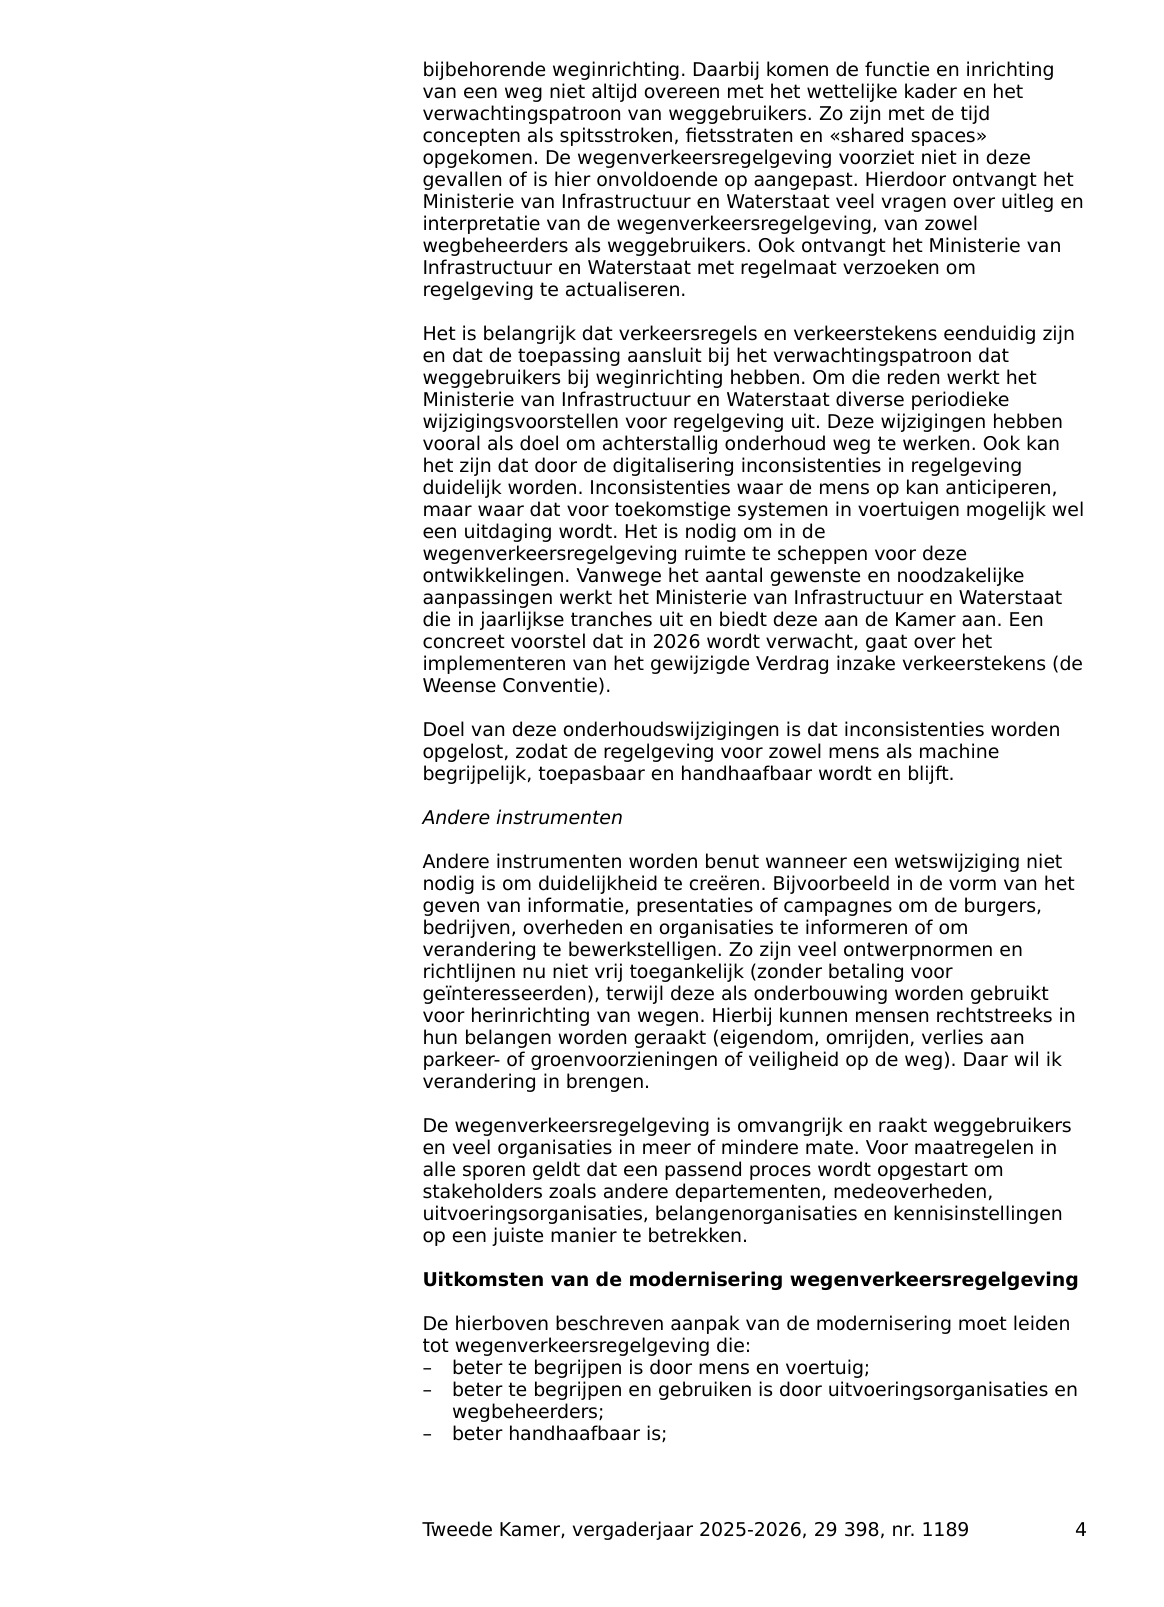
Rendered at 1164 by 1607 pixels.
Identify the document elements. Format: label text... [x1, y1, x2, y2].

subtitle Andere instrumenten [422, 807, 1087, 829]
text De wegenverkeersregelgeving is omvangrijk en raakt weggebruikers en veel organisaties in meer of mindere mate. Voor maatregelen in alle sporen geldt dat een passend proces wordt opgestart om stakeholders zoals andere departementen, medeoverheden, uitvoeringsorganisaties, belangenorganisaties en kennisinstellingen op een juiste manier te betrekken. [422, 1115, 1087, 1247]
text Het is belangrijk dat verkeersregels en verkeerstekens eenduidig zijn en dat de toepassing aansluit bij het verwachtingspatroon dat weggebruikers bij weginrichting hebben. Om die reden werkt het Ministerie van Infrastructuur en Waterstaat diverse periodieke wijzigingsvoorstellen voor regelgeving uit. Deze wijzigingen hebben vooral als doel om achterstallig onderhoud weg te werken. Ook kan het zijn dat door de digitalisering inconsistenties in regelgeving duidelijk worden. Inconsistenties waar de mens op kan anticiperen, maar waar dat voor toekomstige systemen in voertuigen mogelijk wel een uitdaging wordt. Het is nodig om in de wegenverkeersregelgeving ruimte te scheppen voor deze ontwikkelingen. Vanwege het aantal gewenste en noodzakelijke aanpassingen werkt het Ministerie van Infrastructuur en Waterstaat die in jaarlijkse tranches uit en biedt deze aan de Kamer aan. Een concreet voorstel dat in 2026 wordt verwacht, gaat over het implementeren van het gewijzigde Verdrag inzake verkeerstekens (de Weense Conventie). [422, 323, 1087, 697]
text Doel van deze onderhoudswijzigingen is dat inconsistenties worden opgelost, zodat de regelgeving voor zowel mens als machine begrijpelijk, toepasbaar en handhaafbaar wordt en blijft. [422, 719, 1087, 785]
text Andere instrumenten worden benut wanneer een wetswijziging niet nodig is om duidelijkheid te creëren. Bijvoorbeeld in de vorm van het geven van informatie, presentaties of campagnes om de burgers, bedrijven, overheden en organisaties te informeren of om verandering te bewerkstelligen. Zo zijn veel ontwerpnormen en richtlijnen nu niet vrij toegankelijk (zonder betaling voor geïnteresseerden), terwijl deze als onderbouwing worden gebruikt voor herinrichting van wegen. Hierbij kunnen mensen rechtstreeks in hun belangen worden geraakt (eigendom, omrijden, verlies aan parkeer- of groenvoorzieningen of veiligheid op de weg). Daar wil ik verandering in brengen. [422, 851, 1087, 1093]
text bijbehorende weginrichting. Daarbij komen de functie en inrichting van een weg niet altijd overeen met het wettelijke kader en het verwachtingspatroon van weggebruikers. Zo zijn met de tijd concepten als spitsstroken, fietsstraten en «shared spaces» opgekomen. De wegenverkeersregelgeving voorziet niet in deze gevallen of is hier onvoldoende op aangepast. Hierdoor ontvangt het Ministerie van Infrastructuur en Waterstaat veel vragen over uitleg en interpretatie van de wegenverkeersregelgeving, van zowel wegbeheerders als weggebruikers. Ook ontvangt het Ministerie van Infrastructuur en Waterstaat met regelmaat verzoeken om regelgeving te actualiseren. [422, 59, 1087, 301]
text – beter handhaafbaar is; [422, 1423, 1087, 1445]
text De hierboven beschreven aanpak van de modernisering moet leiden tot wegenverkeersregelgeving die: [422, 1313, 1087, 1357]
text – beter te begrijpen is door mens en voertuig; [422, 1357, 1087, 1379]
subtitle Uitkomsten van de modernisering wegenverkeersregelgeving [422, 1269, 1087, 1291]
text – beter te begrijpen en gebruiken is door uitvoeringsorganisaties en wegbeheerders; [422, 1379, 1087, 1423]
